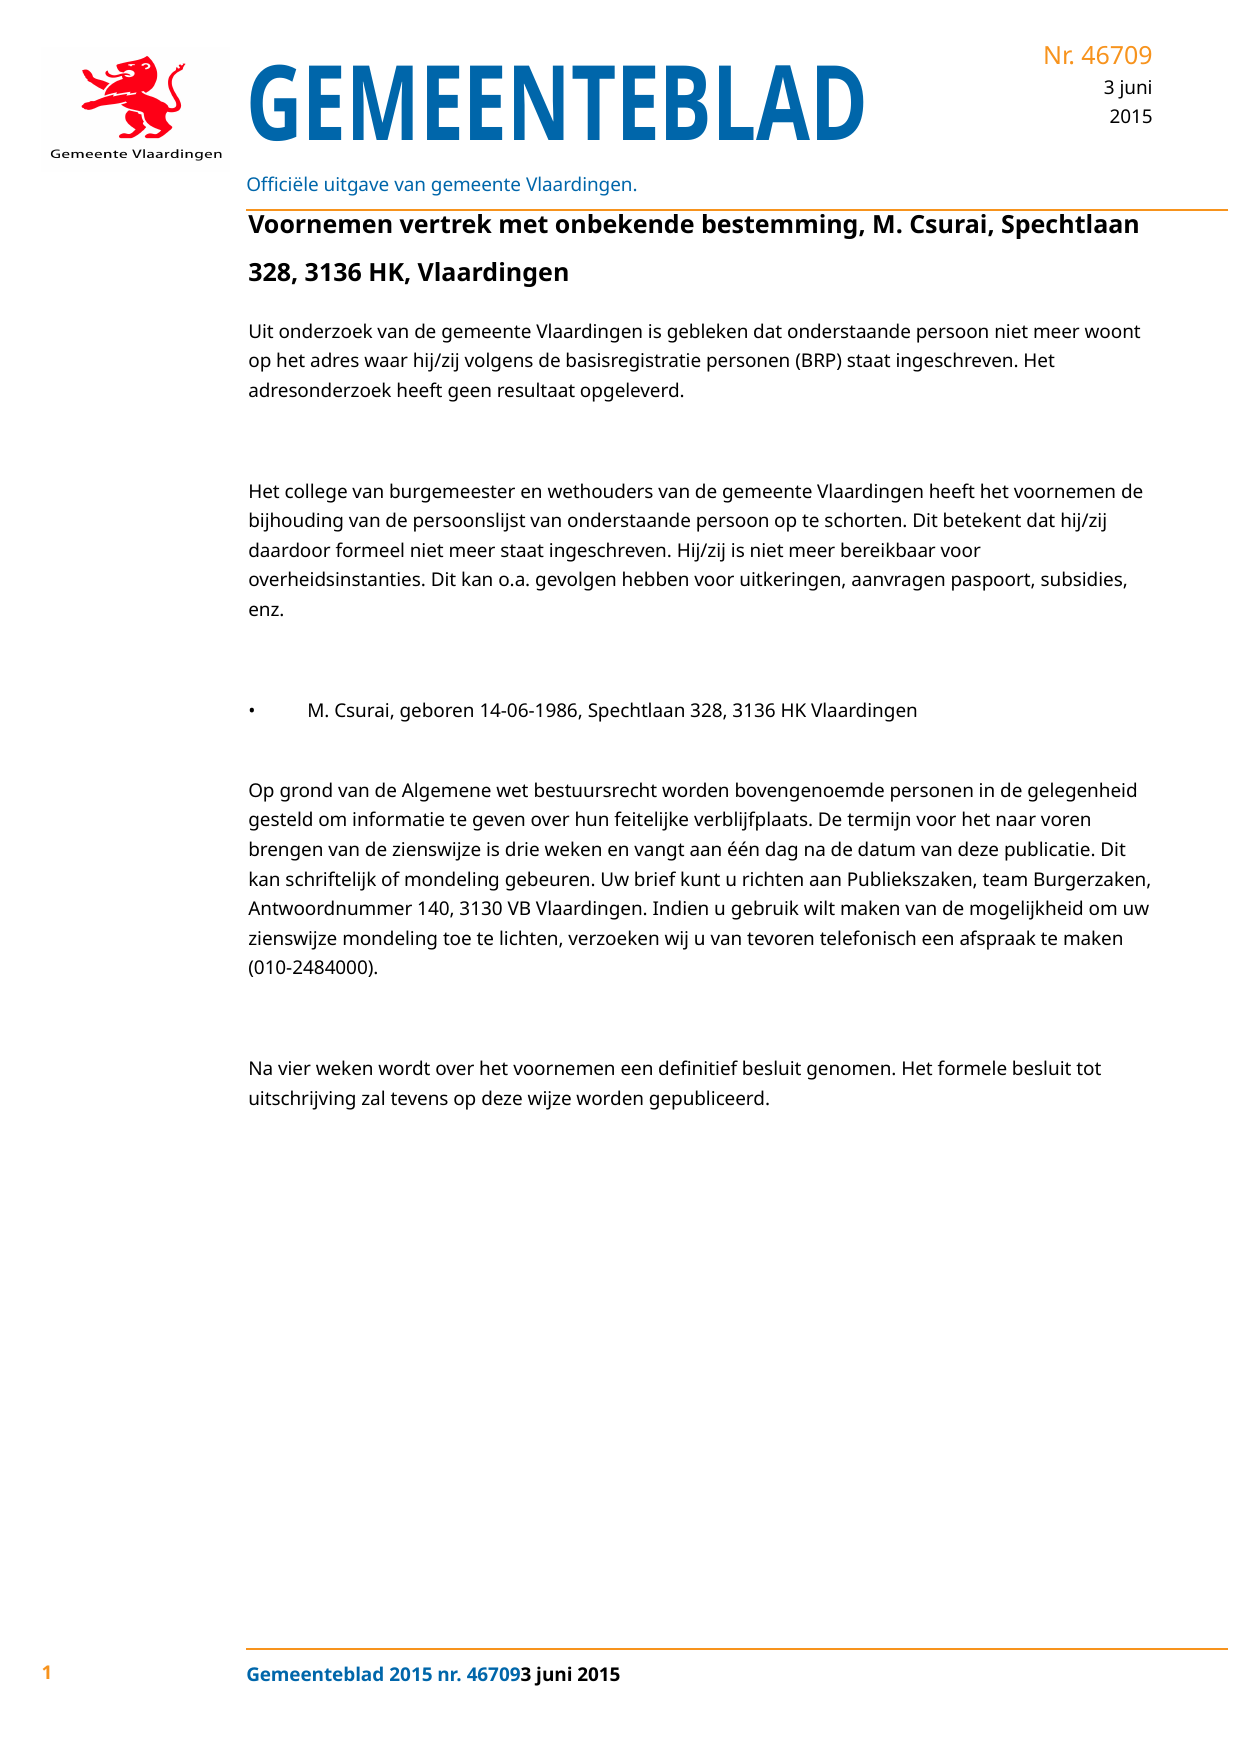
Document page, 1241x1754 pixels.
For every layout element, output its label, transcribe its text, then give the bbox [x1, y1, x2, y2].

text Uit onderzoek van de gemeente Vlaardingen is gebleken dat onderstaande persoon niet meer woont op het adres waar hij/zij volgens de basisregistratie personen (BRP) staat ingeschreven. Het adresonderzoek heeft geen resultaat opgeleverd. [248, 318, 1152, 403]
picture [41, 47, 231, 172]
list M. Csurai, geboren 14-06-1986, Spechtlaan 328, 3136 HK Vlaardingen [248, 697, 1152, 723]
text Voornemen vertrek met onbekende bestemming, M. Csurai, Spechtlaan 328, 3136 HK, Vlaardingen [248, 211, 1152, 288]
text Op grond van de Algemene wet bestuursrecht worden bovengenoemde personen in de gelegenheid gesteld om informatie te geven over hun feitelijke verblijfplaats. De termijn voor het naar voren brengen van de zienswijze is drie weken en vangt aan één dag na de datum van deze publicatie. Dit kan schriftelijk of mondeling gebeuren. Uw brief kunt u richten aan Publiekszaken, team Burgerzaken, Antwoordnummer 140, 3130 VB Vlaardingen. Indien u gebruik wilt maken van de mogelijkheid om uw zienswijze mondeling toe te lichten, verzoeken wij u van tevoren telefonisch een afspraak te maken (010-2484000). [248, 777, 1152, 980]
text Het college van burgemeester en wethouders van de gemeente Vlaardingen heeft het voornemen de bijhouding van de persoonslijst van onderstaande persoon op te schorten. Dit betekent dat hij/zij daardoor formeel niet meer staat ingeschreven. Hij/zij is niet meer bereikbaar voor overheidsinstanties. Dit kan o.a. gevolgen hebben voor uitkeringen, aanvragen paspoort, subsidies, enz. [248, 478, 1152, 622]
text Na vier weken wordt over het voornemen een definitief besluit genomen. Het formele besluit tot uitschrijving zal tevens op deze wijze worden gepubliceerd. [248, 1055, 1152, 1111]
